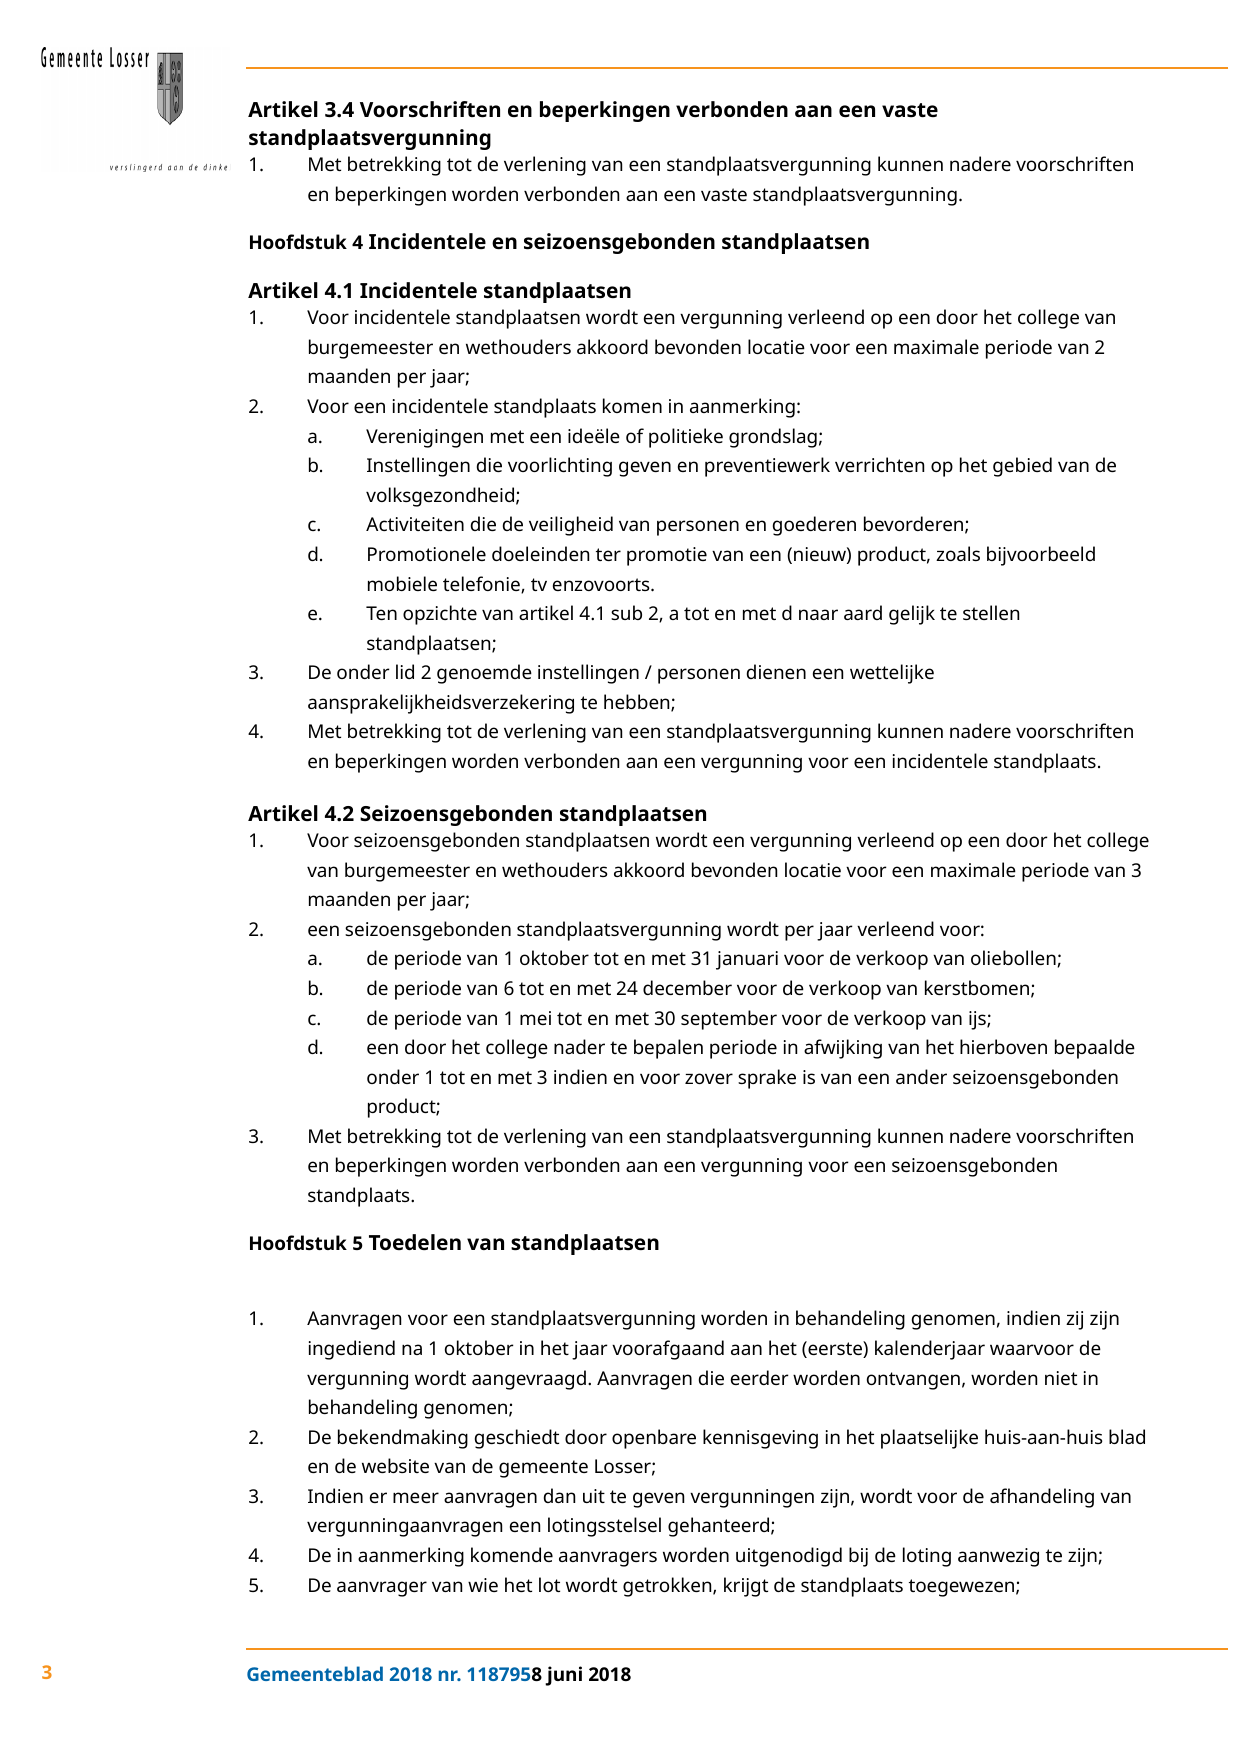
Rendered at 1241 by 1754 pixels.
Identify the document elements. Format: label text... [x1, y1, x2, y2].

list Aanvragen voor een standplaatsvergunning worden in behandeling genomen, indien zij zijn ingediend na 1 oktober in het jaar voorafgaand aan het (eerste) kalenderjaar waarvoor de vergunning wordt aangevraagd. Aanvragen die eerder worden ontvangen, worden niet in behandeling genomen; [248, 1306, 1152, 1420]
list De bekendmaking geschiedt door openbare kennisgeving in het plaatselijke huis-aan-huis blad en de website van de gemeente Losser; [248, 1424, 1152, 1479]
list Activiteiten die de veiligheid van personen en goederen bevorderen; [307, 512, 1152, 537]
list Indien er meer aanvragen dan uit te geven vergunningen zijn, wordt voor de afhandeling van vergunningaanvragen een lotingsstelsel gehanteerd; [248, 1483, 1152, 1538]
list Voor een incidentele standplaats komen in aanmerking: [248, 393, 1152, 419]
list Met betrekking tot de verlening van een standplaatsvergunning kunnen nadere voorschriften en beperkingen worden verbonden aan een vaste standplaatsvergunning. [248, 152, 1152, 207]
list de periode van 1 oktober tot en met 31 januari voor de verkoop van oliebollen; [307, 946, 1152, 971]
list De aanvrager van wie het lot wordt getrokken, krijgt de standplaats toegewezen; [248, 1572, 1152, 1597]
list Voor seizoensgebonden standplaatsen wordt een vergunning verleend op een door het college van burgemeester en wethouders akkoord bevonden locatie voor een maximale periode van 3 maanden per jaar; [248, 827, 1152, 912]
list Met betrekking tot de verlening van een standplaatsvergunning kunnen nadere voorschriften en beperkingen worden verbonden aan een vergunning voor een incidentele standplaats. [248, 719, 1152, 774]
list De in aanmerking komende aanvragers worden uitgenodigd bij de loting aanwezig te zijn; [248, 1542, 1152, 1568]
list Verenigingen met een ideële of politieke grondslag; [307, 423, 1152, 449]
list de periode van 6 tot en met 24 december voor de verkoop van kerstbomen; [307, 975, 1152, 1001]
list Instellingen die voorlichting geven en preventiewerk verrichten op het gebied van de volksgezondheid; [307, 452, 1152, 508]
text Hoofdstuk 5 Toedelen van standplaatsen [248, 1228, 1152, 1256]
text Artikel 3.4 Voorschriften en beperkingen verbonden aan een vaste standplaatsvergunning [248, 95, 1152, 152]
text Hoofdstuk 4 Incidentele en seizoensgebonden standplaatsen [248, 227, 1152, 255]
text Artikel 4.1 Incidentele standplaatsen [248, 276, 1152, 304]
list Ten opzichte van artikel 4.1 sub 2, a tot en met d naar aard gelijk te stellen standplaatsen; [307, 600, 1152, 656]
list De onder lid 2 genoemde instellingen / personen dienen een wettelijke aansprakelijkheidsverzekering te hebben; [248, 659, 1152, 715]
list de periode van 1 mei tot en met 30 september voor de verkoop van ijs; [307, 1005, 1152, 1030]
picture [41, 47, 231, 172]
list Promotionele doeleinden ter promotie van een (nieuw) product, zoals bijvoorbeeld mobiele telefonie, tv enzovoorts. [307, 541, 1152, 597]
list een door het college nader te bepalen periode in afwijking van het hierboven bepaalde onder 1 tot en met 3 indien en voor zover sprake is van een ander seizoensgebonden product; [307, 1034, 1152, 1119]
text Artikel 4.2 Seizoensgebonden standplaatsen [248, 799, 1152, 827]
list een seizoensgebonden standplaatsvergunning wordt per jaar verleend voor: [248, 916, 1152, 942]
list Voor incidentele standplaatsen wordt een vergunning verleend op een door het college van burgemeester en wethouders akkoord bevonden locatie voor een maximale periode van 2 maanden per jaar; [248, 304, 1152, 389]
list Met betrekking tot de verlening van een standplaatsvergunning kunnen nadere voorschriften en beperkingen worden verbonden aan een vergunning voor een seizoensgebonden standplaats. [248, 1123, 1152, 1208]
